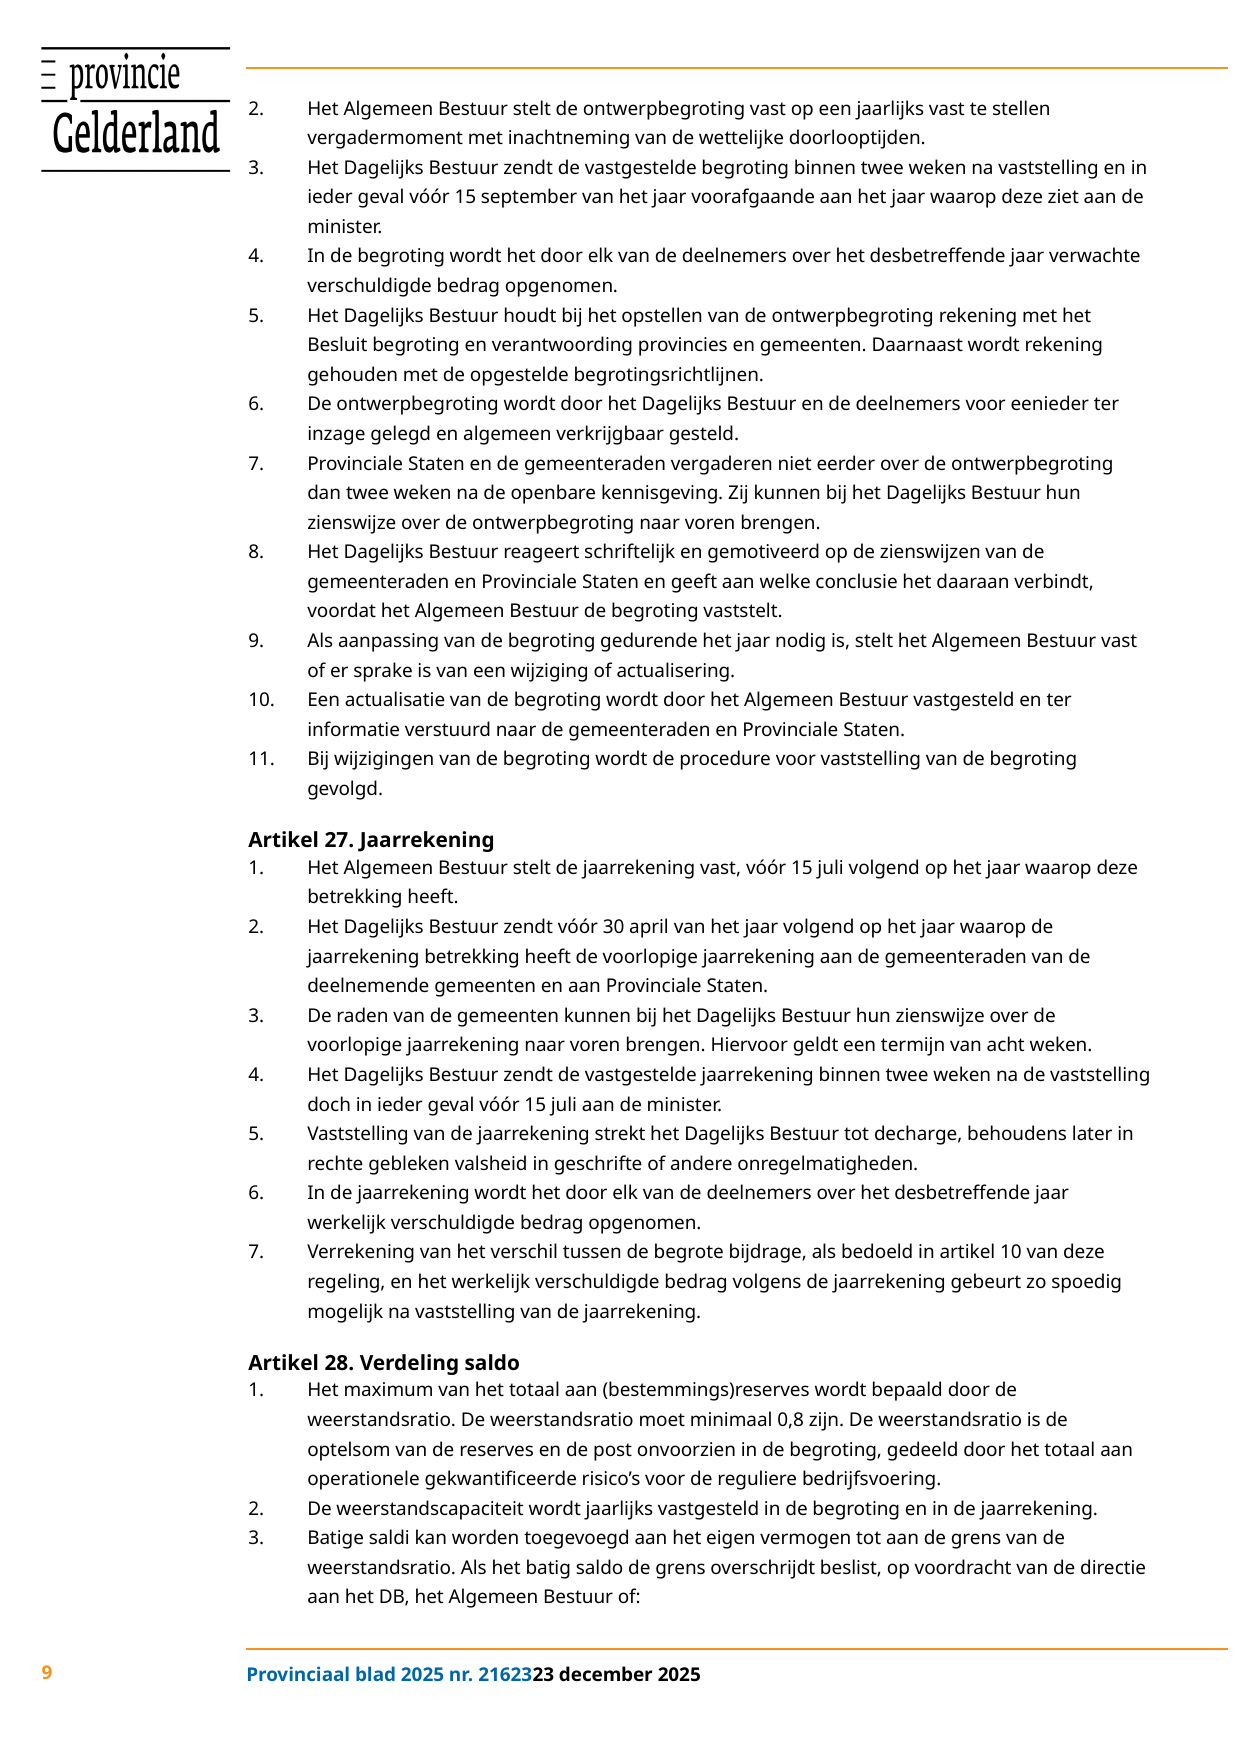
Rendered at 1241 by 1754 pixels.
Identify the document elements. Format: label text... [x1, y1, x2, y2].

list Het Algemeen Bestuur stelt de jaarrekening vast, vóór 15 juli volgend op het jaar waarop deze betrekking heeft. [248, 854, 1152, 909]
list Het Algemeen Bestuur stelt de ontwerpbegroting vast op een jaarlijks vast te stellen vergadermoment met inachtneming van de wettelijke doorlooptijden. [248, 95, 1152, 150]
list Het Dagelijks Bestuur zendt de vastgestelde jaarrekening binnen twee weken na de vaststelling doch in ieder geval vóór 15 juli aan de minister. [248, 1061, 1152, 1116]
list Het Dagelijks Bestuur zendt de vastgestelde begroting binnen twee weken na vaststelling en in ieder geval vóór 15 september van het jaar voorafgaande aan het jaar waarop deze ziet aan de minister. [248, 154, 1152, 239]
text Artikel 28. Verdeling saldo [248, 1348, 1152, 1377]
list In de begroting wordt het door elk van de deelnemers over het desbetreffende jaar verwachte verschuldigde bedrag opgenomen. [248, 243, 1152, 298]
list Het Dagelijks Bestuur houdt bij het opstellen van de ontwerpbegroting rekening met het Besluit begroting en verantwoording provincies en gemeenten. Daarnaast wordt rekening gehouden met de opgestelde begrotingsrichtlijnen. [248, 302, 1152, 387]
list Vaststelling van de jaarrekening strekt het Dagelijks Bestuur tot decharge, behoudens later in rechte gebleken valsheid in geschrifte of andere onregelmatigheden. [248, 1120, 1152, 1176]
list In de jaarrekening wordt het door elk van de deelnemers over het desbetreffende jaar werkelijk verschuldigde bedrag opgenomen. [248, 1179, 1152, 1235]
text Artikel 27. Jaarrekening [248, 826, 1152, 854]
list Verrekening van het verschil tussen de begrote bijdrage, als bedoeld in artikel 10 van deze regeling, en het werkelijk verschuldigde bedrag volgens de jaarrekening gebeurt zo spoedig mogelijk na vaststelling van de jaarrekening. [248, 1239, 1152, 1323]
list Als aanpassing van de begroting gedurende het jaar nodig is, stelt het Algemeen Bestuur vast of er sprake is van een wijziging of actualisering. [248, 627, 1152, 683]
list De ontwerpbegroting wordt door het Dagelijks Bestuur en de deelnemers voor eenieder ter inzage gelegd en algemeen verkrijgbaar gesteld. [248, 391, 1152, 446]
list Het Dagelijks Bestuur zendt vóór 30 april van het jaar volgend op het jaar waarop de jaarrekening betrekking heeft de voorlopige jaarrekening aan de gemeenteraden van de deelnemende gemeenten en aan Provinciale Staten. [248, 913, 1152, 998]
list Het Dagelijks Bestuur reageert schriftelijk en gemotiveerd op de zienswijzen van de gemeenteraden en Provinciale Staten en geeft aan welke conclusie het daaraan verbindt, voordat het Algemeen Bestuur de begroting vaststelt. [248, 538, 1152, 623]
list Een actualisatie van de begroting wordt door het Algemeen Bestuur vastgesteld en ter informatie verstuurd naar de gemeenteraden en Provinciale Staten. [248, 686, 1152, 742]
list De weerstandscapaciteit wordt jaarlijks vastgesteld in de begroting en in de jaarrekening. [248, 1495, 1152, 1521]
list De raden van de gemeenten kunnen bij het Dagelijks Bestuur hun zienswijze over de voorlopige jaarrekening naar voren brengen. Hiervoor geldt een termijn van acht weken. [248, 1002, 1152, 1057]
list Het maximum van het totaal aan (bestemmings)reserves wordt bepaald door de weerstandsratio. De weerstandsratio moet minimaal 0,8 zijn. De weerstandsratio is de optelsom van de reserves en de post onvoorzien in de begroting, gedeeld door het totaal aan operationele gekwantificeerde risico’s voor de reguliere bedrijfsvoering. [248, 1377, 1152, 1491]
picture [41, 47, 231, 172]
list Batige saldi kan worden toegevoegd aan het eigen vermogen tot aan de grens van de weerstandsratio. Als het batig saldo de grens overschrijdt beslist, op voordracht van de directie aan het DB, het Algemeen Bestuur of: [248, 1524, 1152, 1609]
list Provinciale Staten en de gemeenteraden vergaderen niet eerder over de ontwerpbegroting dan twee weken na de openbare kennisgeving. Zij kunnen bij het Dagelijks Bestuur hun zienswijze over de ontwerpbegroting naar voren brengen. [248, 450, 1152, 535]
list Bij wijzigingen van de begroting wordt de procedure voor vaststelling van de begroting gevolgd. [248, 746, 1152, 801]
